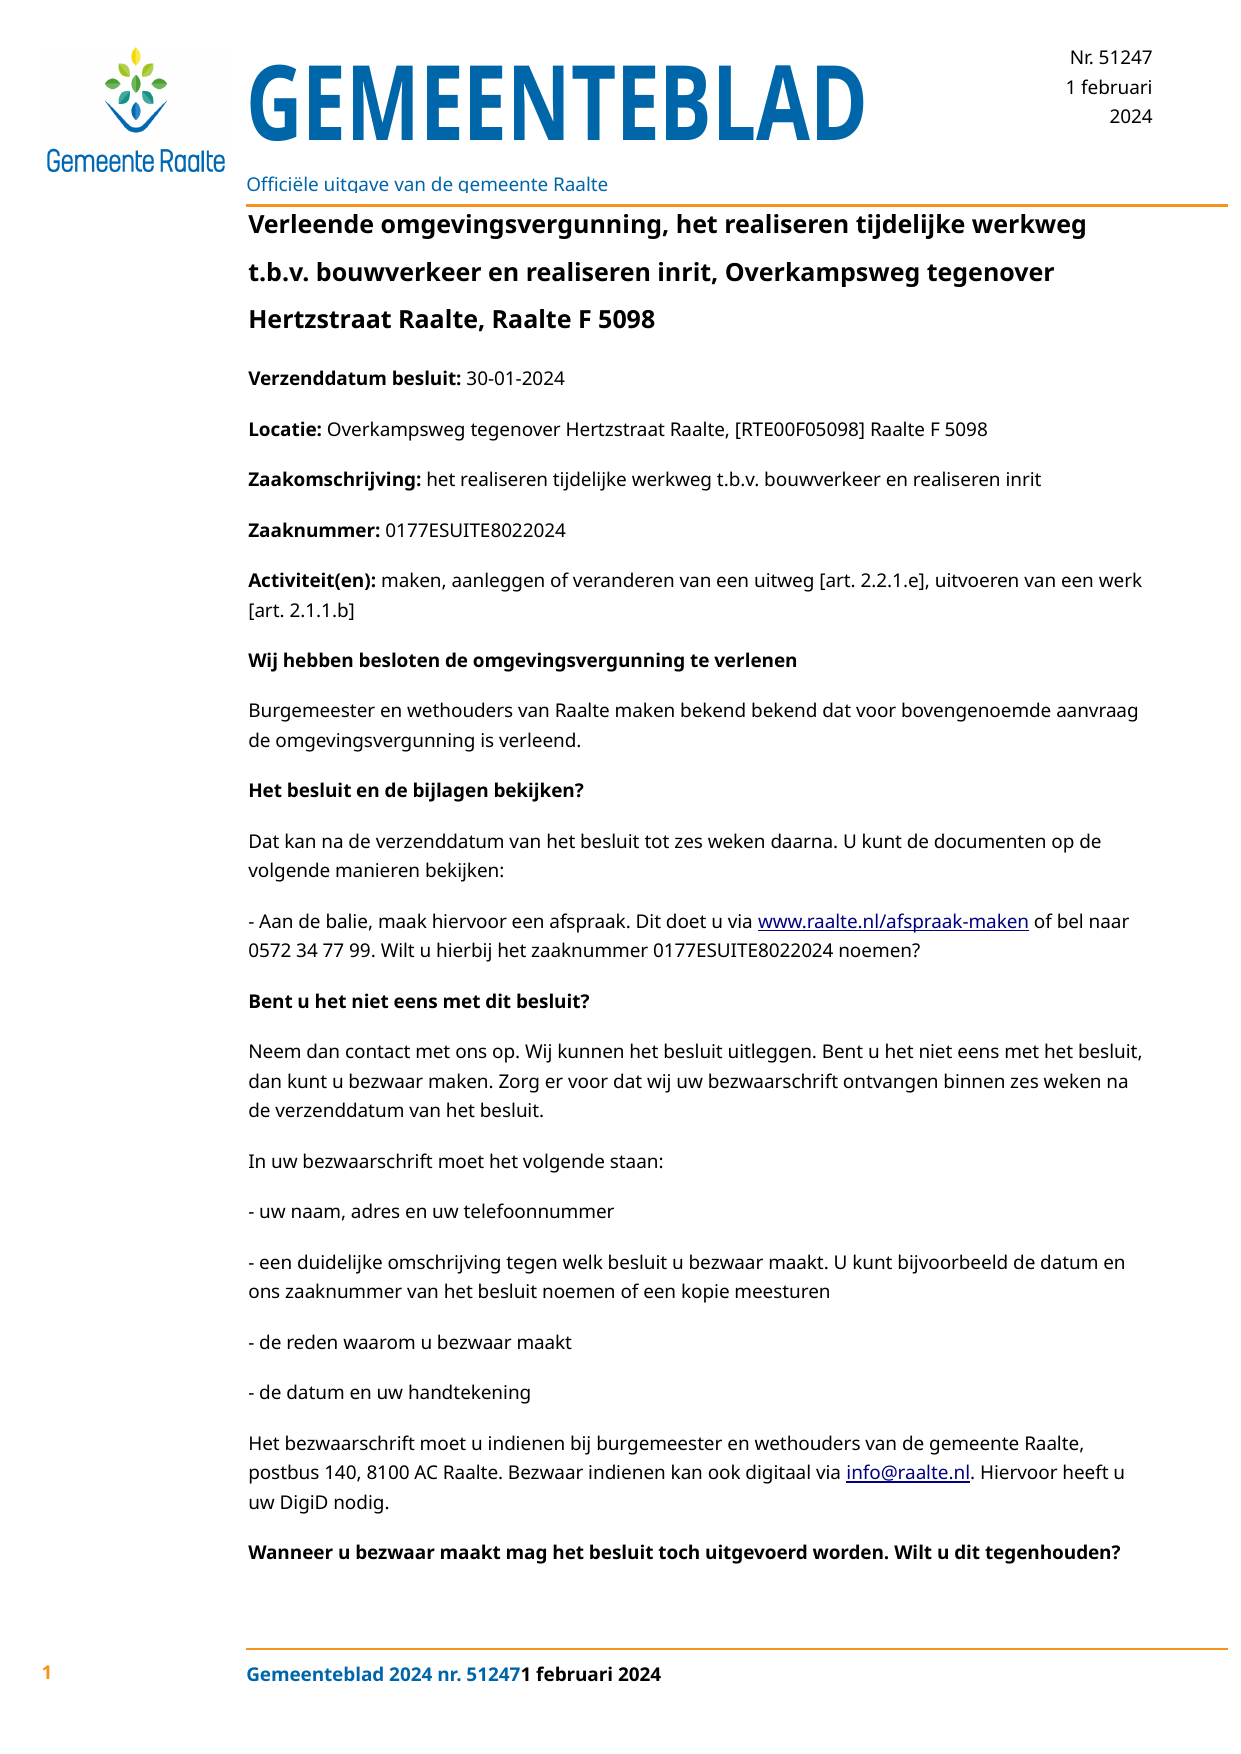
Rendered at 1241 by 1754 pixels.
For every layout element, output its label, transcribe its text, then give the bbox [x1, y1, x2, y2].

text Verzenddatum besluit: 30-01-2024 [248, 366, 1152, 391]
text Wanneer u bezwaar maakt mag het besluit toch uitgevoerd worden. Wilt u dit tegenhouden? [248, 1539, 1152, 1565]
text Locatie: Overkampsweg tegenover Hertzstraat Raalte, [RTE00F05098] Raalte F 5098 [248, 416, 1152, 442]
text Het besluit en de bijlagen bekijken? [248, 778, 1152, 803]
text In uw bezwaarschrift moet het volgende staan: [248, 1148, 1152, 1174]
text Dat kan na de verzenddatum van het besluit tot zes weken daarna. U kunt de documenten op de volgende manieren bekijken: [248, 828, 1152, 883]
text Neem dan contact met ons op. Wij kunnen het besluit uitleggen. Bent u het niet eens met het besluit, dan kunt u bezwaar maken. Zorg er voor dat wij uw bezwaarschrift ontvangen binnen zes weken na de verzenddatum van het besluit. [248, 1038, 1152, 1123]
text - uw naam, adres en uw telefoonnummer [248, 1198, 1152, 1224]
text Zaaknummer: 0177ESUITE8022024 [248, 517, 1152, 542]
text - Aan de balie, maak hiervoor een afspraak. Dit doet u via www.raalte.nl/afspraak-maken of bel naar 0572 34 77 99. Wilt u hierbij het zaaknummer 0177ESUITE8022024 noemen? [248, 908, 1152, 963]
text Burgemeester en wethouders van Raalte maken bekend bekend dat voor bovengenoemde aanvraag de omgevingsvergunning is verleend. [248, 698, 1152, 753]
text - de datum en uw handtekening [248, 1379, 1152, 1405]
text Activiteit(en): maken, aanleggen of veranderen van een uitweg [art. 2.2.1.e], uitvoeren van een werk [art. 2.1.1.b] [248, 567, 1152, 622]
picture [41, 47, 231, 172]
text Zaakomschrijving: het realiseren tijdelijke werkweg t.b.v. bouwverkeer en realiseren inrit [248, 466, 1152, 492]
text - de reden waarom u bezwaar maakt [248, 1329, 1152, 1354]
text Verleende omgevingsvergunning, het realiseren tijdelijke werkweg t.b.v. bouwverkeer en realiseren inrit, Overkampsweg tegenover Hertzstraat Raalte, Raalte F 5098 [248, 207, 1152, 336]
text Het bezwaarschrift moet u indienen bij burgemeester en wethouders van de gemeente Raalte, postbus 140, 8100 AC Raalte. Bezwaar indienen kan ook digitaal via info@raalte.nl. Hiervoor heeft u uw DigiD nodig. [248, 1430, 1152, 1514]
text Bent u het niet eens met dit besluit? [248, 988, 1152, 1014]
text Wij hebben besloten de omgevingsvergunning te verlenen [248, 647, 1152, 673]
text - een duidelijke omschrijving tegen welk besluit u bezwaar maakt. U kunt bijvoorbeeld de datum en ons zaaknummer van het besluit noemen of een kopie meesturen [248, 1249, 1152, 1304]
